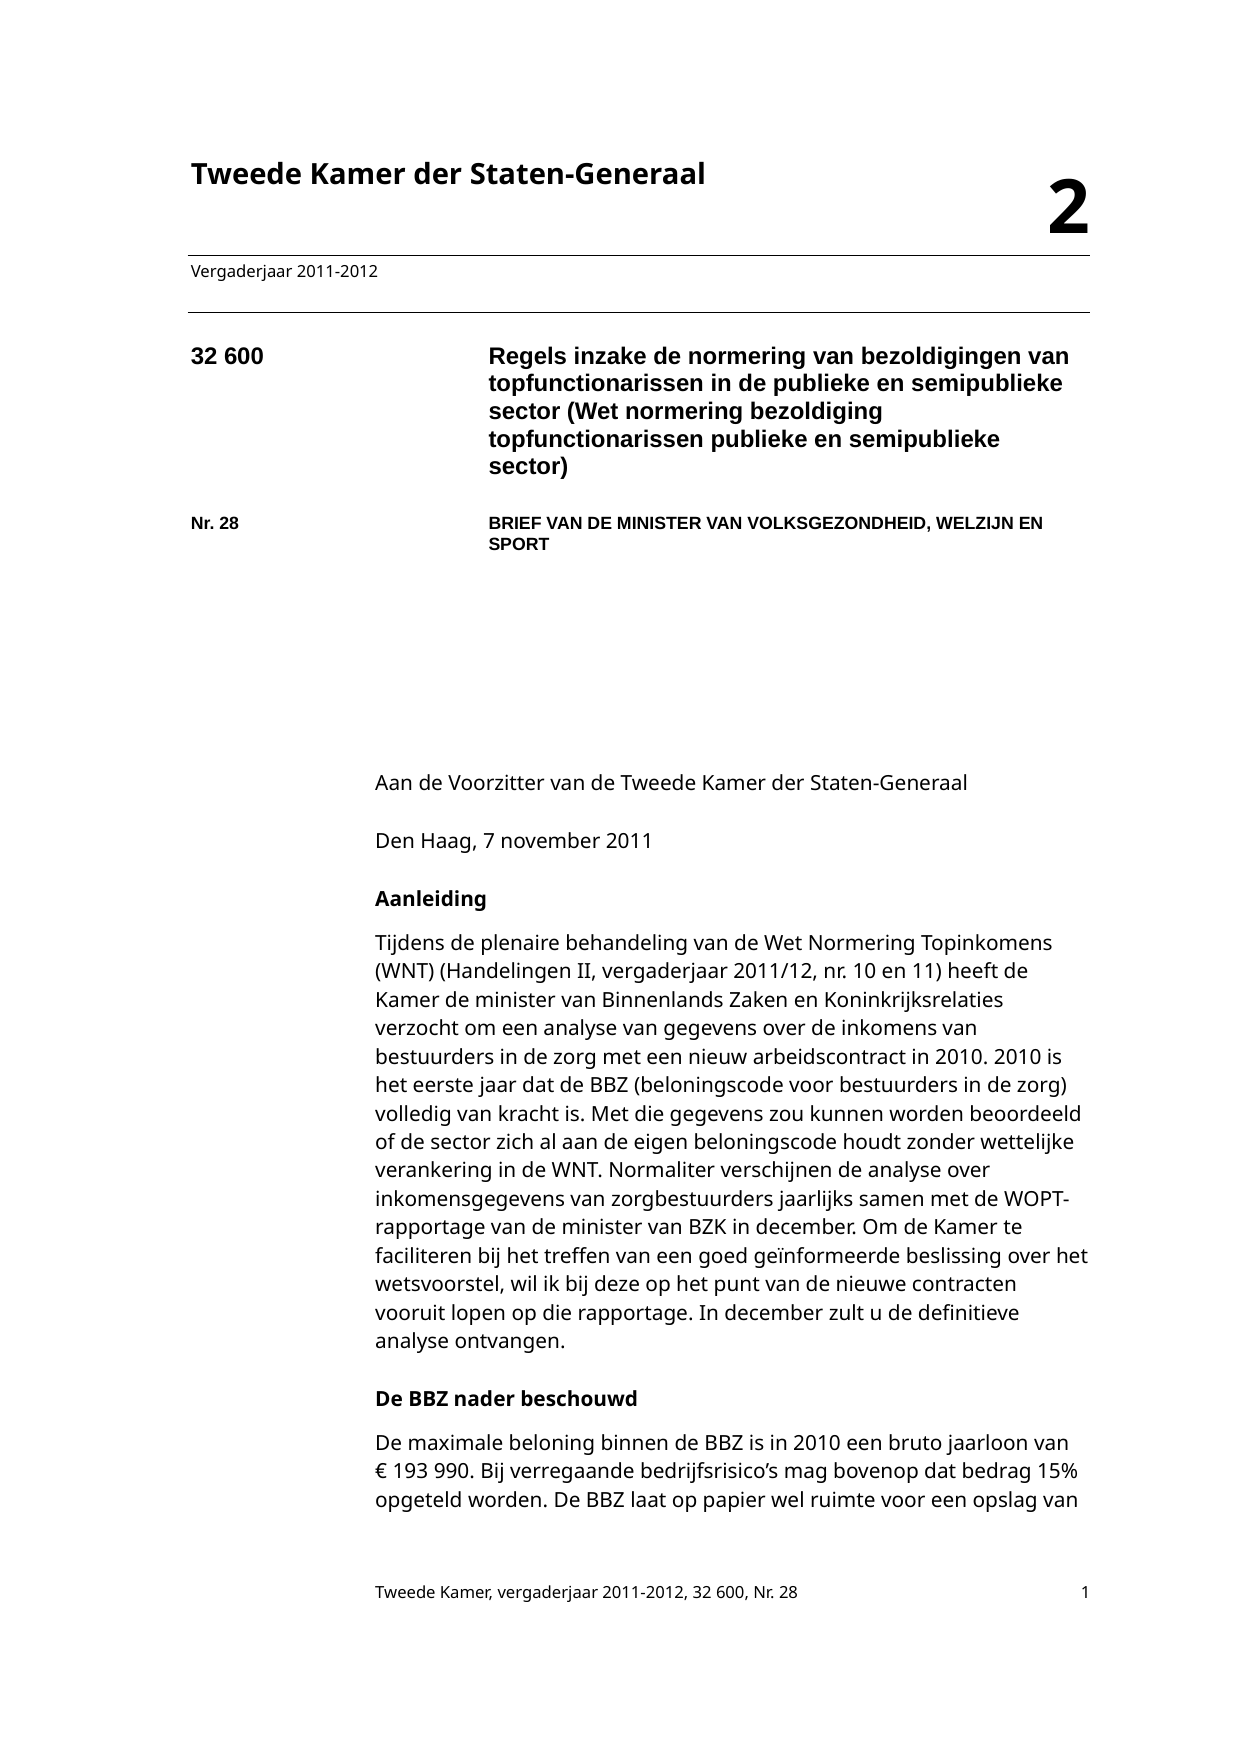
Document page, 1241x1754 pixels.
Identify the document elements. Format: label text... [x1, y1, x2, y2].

table_cell [485, 256, 1090, 312]
table_cell Nr. 28 [188, 510, 485, 649]
text Tijdens de plenaire behandeling van de Wet Normering Topinkomens (WNT) (Handelingen II, vergaderjaar 2011/12, nr. 10 en 11) heeft de Kamer de minister van Binnenlands Zaken en Koninkrijksrelaties verzocht om een analyse van gegevens over de inkomens van bestuurders in de zorg met een nieuw arbeidscontract in 2010. 2010 is het eerste jaar dat de BBZ (beloningscode voor bestuurders in de zorg) volledig van kracht is. Met die gegevens zou kunnen worden beoordeeld of de sector zich al aan de eigen beloningscode houdt zonder wettelijke verankering in de WNT. Normaliter verschijnen de analyse over inkomensgegevens van zorgbestuurders jaarlijks samen met de WOPT-rapportage van de minister van BZK in december. Om de Kamer te faciliteren bij het treffen van een goed geïnformeerde beslissing over het wetsvoorstel, wil ik bij deze op het punt van de nieuwe contracten vooruit lopen op die rapportage. In december zult u de definitieve analyse ontvangen. [375, 928, 1090, 1354]
text De maximale beloning binnen de BBZ is in 2010 een bruto jaarloon van € 193 990. Bij verregaande bedrijfsrisico’s mag bovenop dat bedrag 15% opgeteld worden. De BBZ laat op papier wel ruimte voor een opslag van [375, 1428, 1090, 1513]
table_cell Regels inzake de normering van bezoldigingen van topfunctionarissen in de publieke en semipublieke sector (Wet normering bezoldiging topfunctionarissen publieke en semipublieke sector) [485, 339, 1090, 510]
text Aanleiding [375, 884, 1090, 913]
text Aan de Voorzitter van de Tweede Kamer der Staten-Generaal [375, 768, 1090, 796]
table_cell BRIEF VAN DE MINISTER VAN VOLKSGEZONDHEID, WELZIJN EN SPORT [485, 510, 1090, 649]
table_cell [188, 313, 485, 339]
table_header 2 [910, 150, 1090, 255]
table_cell Vergaderjaar 2011-2012 [188, 256, 485, 312]
table_header Tweede Kamer der Staten-Generaal [188, 150, 909, 255]
text Den Haag, 7 november 2011 [375, 826, 1090, 854]
text De BBZ nader beschouwd [375, 1384, 1090, 1413]
table_cell [485, 313, 1090, 339]
table_cell 32 600 [188, 339, 485, 510]
